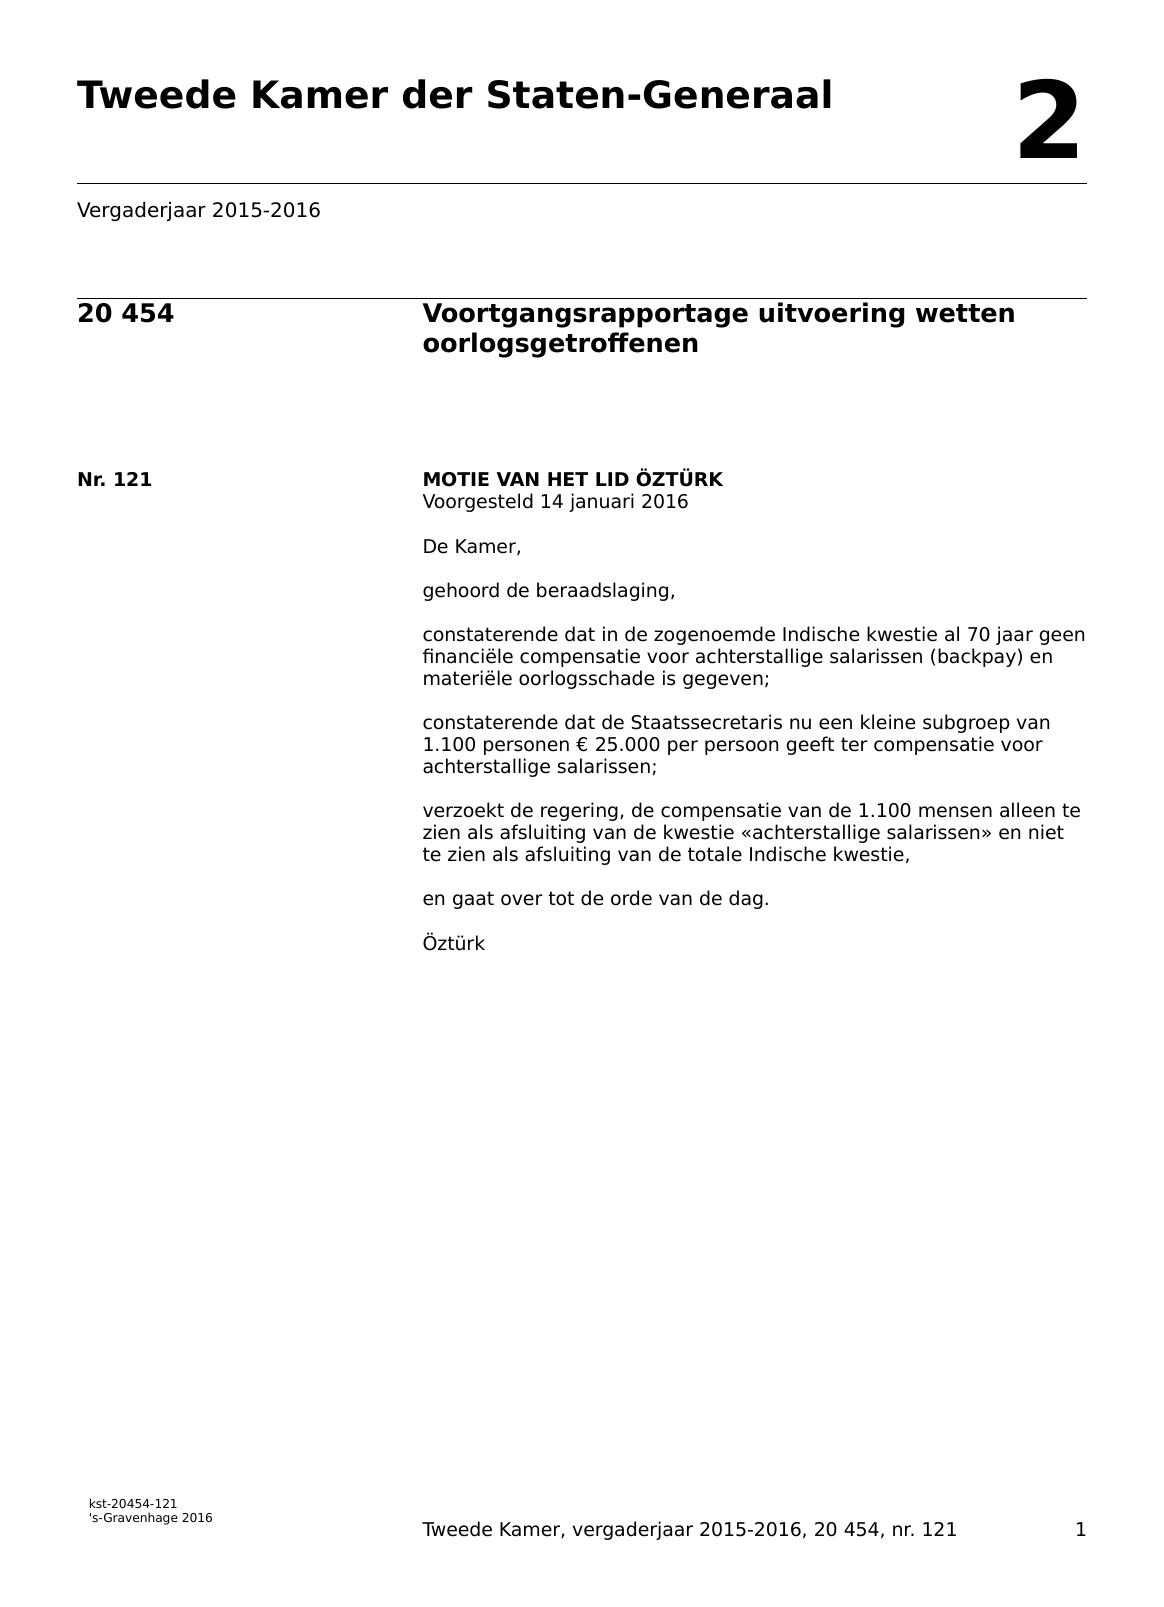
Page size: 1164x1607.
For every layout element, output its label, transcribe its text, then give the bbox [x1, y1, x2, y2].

text verzoekt de regering, de compensatie van de 1.100 mensen alleen te zien als afsluiting van de kwestie «achterstallige salarissen» en niet te zien als afsluiting van de totale Indische kwestie, [422, 800, 1087, 866]
text 's-Gravenhage 2016 [88, 1511, 323, 1525]
text kst-20454-121 [88, 1497, 323, 1511]
text Voorgesteld 14 januari 2016 [422, 491, 1087, 513]
text constaterende dat de Staatssecretaris nu een kleine subgroep van 1.100 personen € 25.000 per persoon geeft ter compensatie voor achterstallige salarissen; [422, 712, 1087, 778]
subtitle 20 454 Voortgangsrapportage uitvoering wetten oorlogsgetroffenen [77, 299, 1087, 358]
text Öztürk [422, 932, 1087, 954]
text en gaat over tot de orde van de dag. [422, 888, 1087, 910]
text De Kamer, [422, 536, 1087, 557]
table_header Tweede Kamer der Staten-Generaal [77, 59, 886, 183]
subtitle Nr. 121 MOTIE VAN HET LID ÖZTÜRK [77, 469, 1087, 491]
text constaterende dat in de zogenoemde Indische kwestie al 70 jaar geen financiële compensatie voor achterstallige salarissen (backpay) en materiële oorlogsschade is gegeven; [422, 624, 1087, 690]
table_header 2 [886, 59, 1087, 183]
text gehoord de beraadslaging, [422, 580, 1087, 602]
table_cell Vergaderjaar 2015-2016 [77, 184, 1087, 298]
